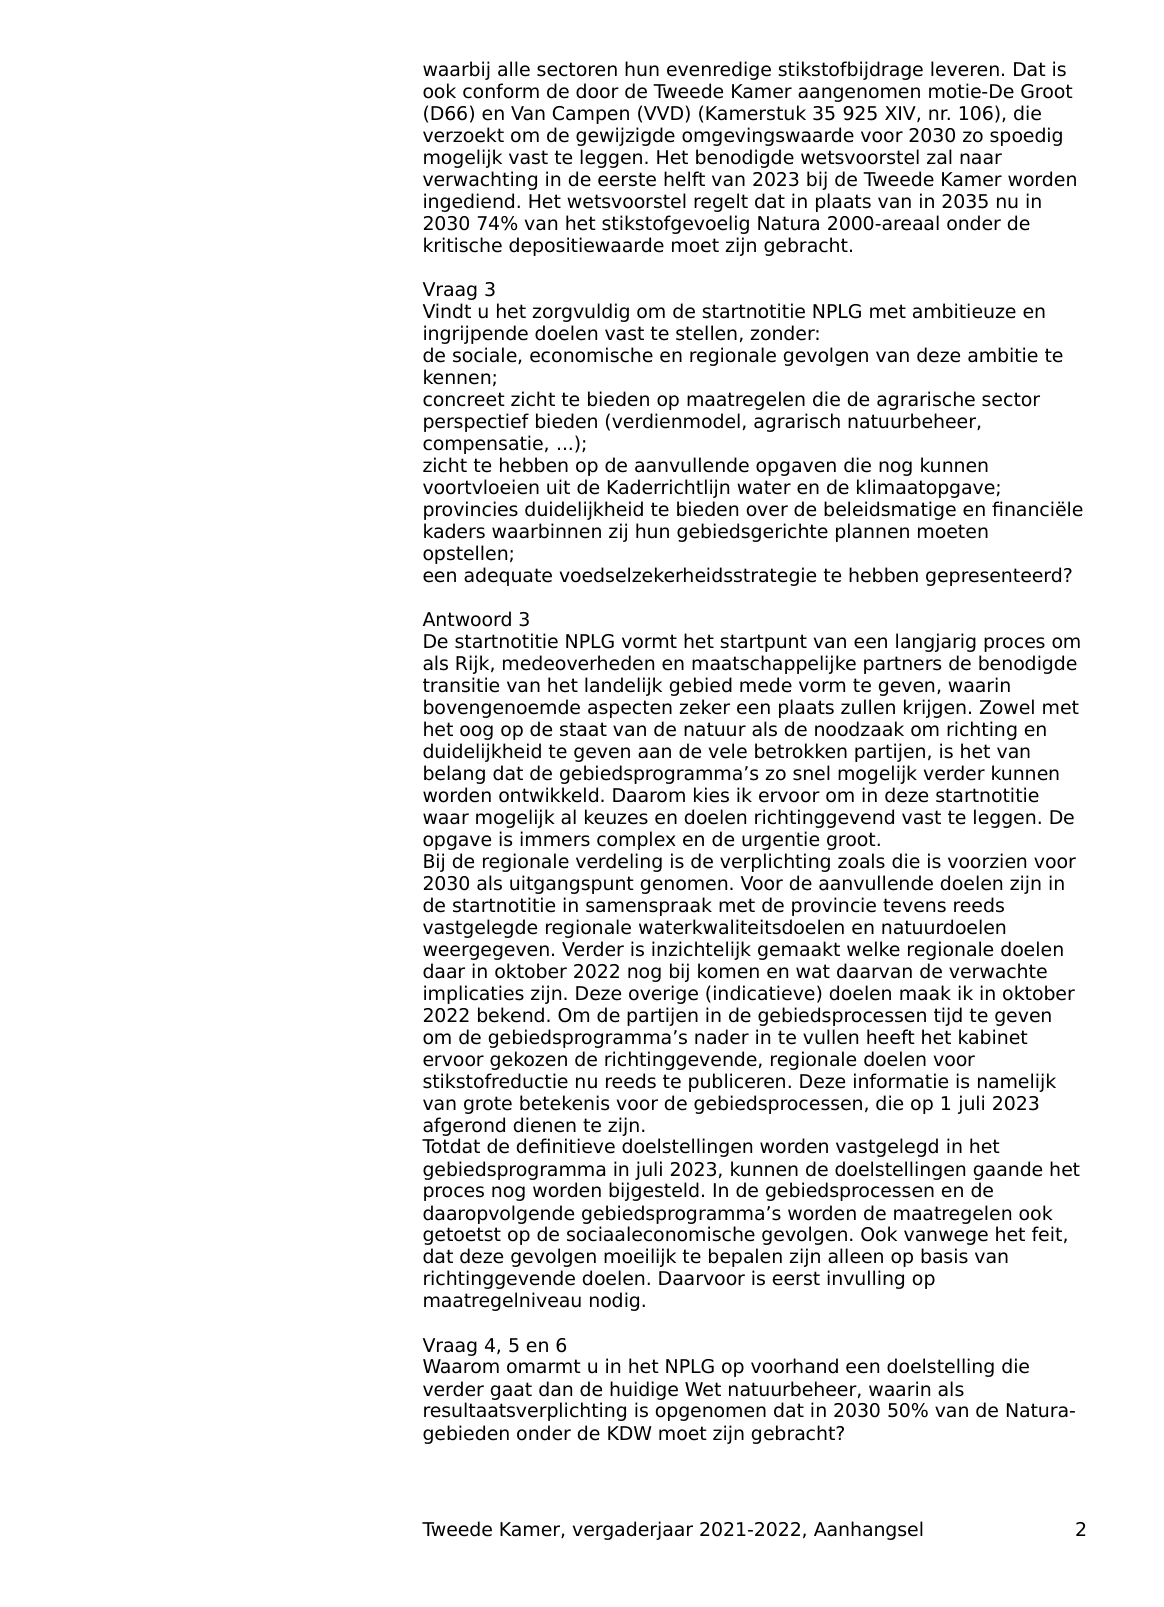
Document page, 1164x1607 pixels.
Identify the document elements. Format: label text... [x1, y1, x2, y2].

text waarbij alle sectoren hun evenredige stikstofbijdrage leveren. Dat is ook conform de door de Tweede Kamer aangenomen motie-De Groot (D66) en Van Campen (VVD) (Kamerstuk 35 925 XIV, nr. 106), die verzoekt om de gewijzigde omgevingswaarde voor 2030 zo spoedig mogelijk vast te leggen. Het benodigde wetsvoorstel zal naar verwachting in de eerste helft van 2023 bij de Tweede Kamer worden ingediend. Het wetsvoorstel regelt dat in plaats van in 2035 nu in 2030 74% van het stikstofgevoelig Natura 2000-areaal onder de kritische depositiewaarde moet zijn gebracht. [422, 59, 1087, 257]
text Totdat de definitieve doelstellingen worden vastgelegd in het gebiedsprogramma in juli 2023, kunnen de doelstellingen gaande het proces nog worden bijgesteld. In de gebiedsprocessen en de daaropvolgende gebiedsprogramma’s worden de maatregelen ook getoetst op de sociaaleconomische gevolgen. Ook vanwege het feit, dat deze gevolgen moeilijk te bepalen zijn alleen op basis van richtinggevende doelen. Daarvoor is eerst invulling op maatregelniveau nodig. [422, 1136, 1087, 1312]
text Vraag 3 [422, 279, 1087, 301]
text concreet zicht te bieden op maatregelen die de agrarische sector perspectief bieden (verdienmodel, agrarisch natuurbeheer, compensatie, ...); [422, 389, 1087, 455]
text Waarom omarmt u in het NPLG op voorhand een doelstelling die verder gaat dan de huidige Wet natuurbeheer, waarin als resultaatsverplichting is opgenomen dat in 2030 50% van de Natura-gebieden onder de KDW moet zijn gebracht? [422, 1356, 1087, 1444]
text Bij de regionale verdeling is de verplichting zoals die is voorzien voor 2030 als uitgangspunt genomen. Voor de aanvullende doelen zijn in de startnotitie in samenspraak met de provincie tevens reeds vastgelegde regionale waterkwaliteitsdoelen en natuurdoelen weergegeven. Verder is inzichtelijk gemaakt welke regionale doelen daar in oktober 2022 nog bij komen en wat daarvan de verwachte implicaties zijn. Deze overige (indicatieve) doelen maak ik in oktober 2022 bekend. Om de partijen in de gebiedsprocessen tijd te geven om de gebiedsprogramma’s nader in te vullen heeft het kabinet ervoor gekozen de richtinggevende, regionale doelen voor stikstofreductie nu reeds te publiceren. Deze informatie is namelijk van grote betekenis voor de gebiedsprocessen, die op 1 juli 2023 afgerond dienen te zijn. [422, 851, 1087, 1136]
text de sociale, economische en regionale gevolgen van deze ambitie te kennen; [422, 345, 1087, 389]
text zicht te hebben op de aanvullende opgaven die nog kunnen voortvloeien uit de Kaderrichtlijn water en de klimaatopgave; [422, 455, 1087, 499]
text De startnotitie NPLG vormt het startpunt van een langjarig proces om als Rijk, medeoverheden en maatschappelijke partners de benodigde transitie van het landelijk gebied mede vorm te geven, waarin bovengenoemde aspecten zeker een plaats zullen krijgen. Zowel met het oog op de staat van de natuur als de noodzaak om richting en duidelijkheid te geven aan de vele betrokken partijen, is het van belang dat de gebiedsprogramma’s zo snel mogelijk verder kunnen worden ontwikkeld. Daarom kies ik ervoor om in deze startnotitie waar mogelijk al keuzes en doelen richtinggevend vast te leggen. De opgave is immers complex en de urgentie groot. [422, 631, 1087, 851]
text Vraag 4, 5 en 6 [422, 1334, 1087, 1356]
text Vindt u het zorgvuldig om de startnotitie NPLG met ambitieuze en ingrijpende doelen vast te stellen, zonder: [422, 301, 1087, 345]
text Antwoord 3 [422, 609, 1087, 631]
text een adequate voedselzekerheidsstrategie te hebben gepresenteerd? [422, 565, 1087, 587]
text provincies duidelijkheid te bieden over de beleidsmatige en financiële kaders waarbinnen zij hun gebiedsgerichte plannen moeten opstellen; [422, 499, 1087, 565]
